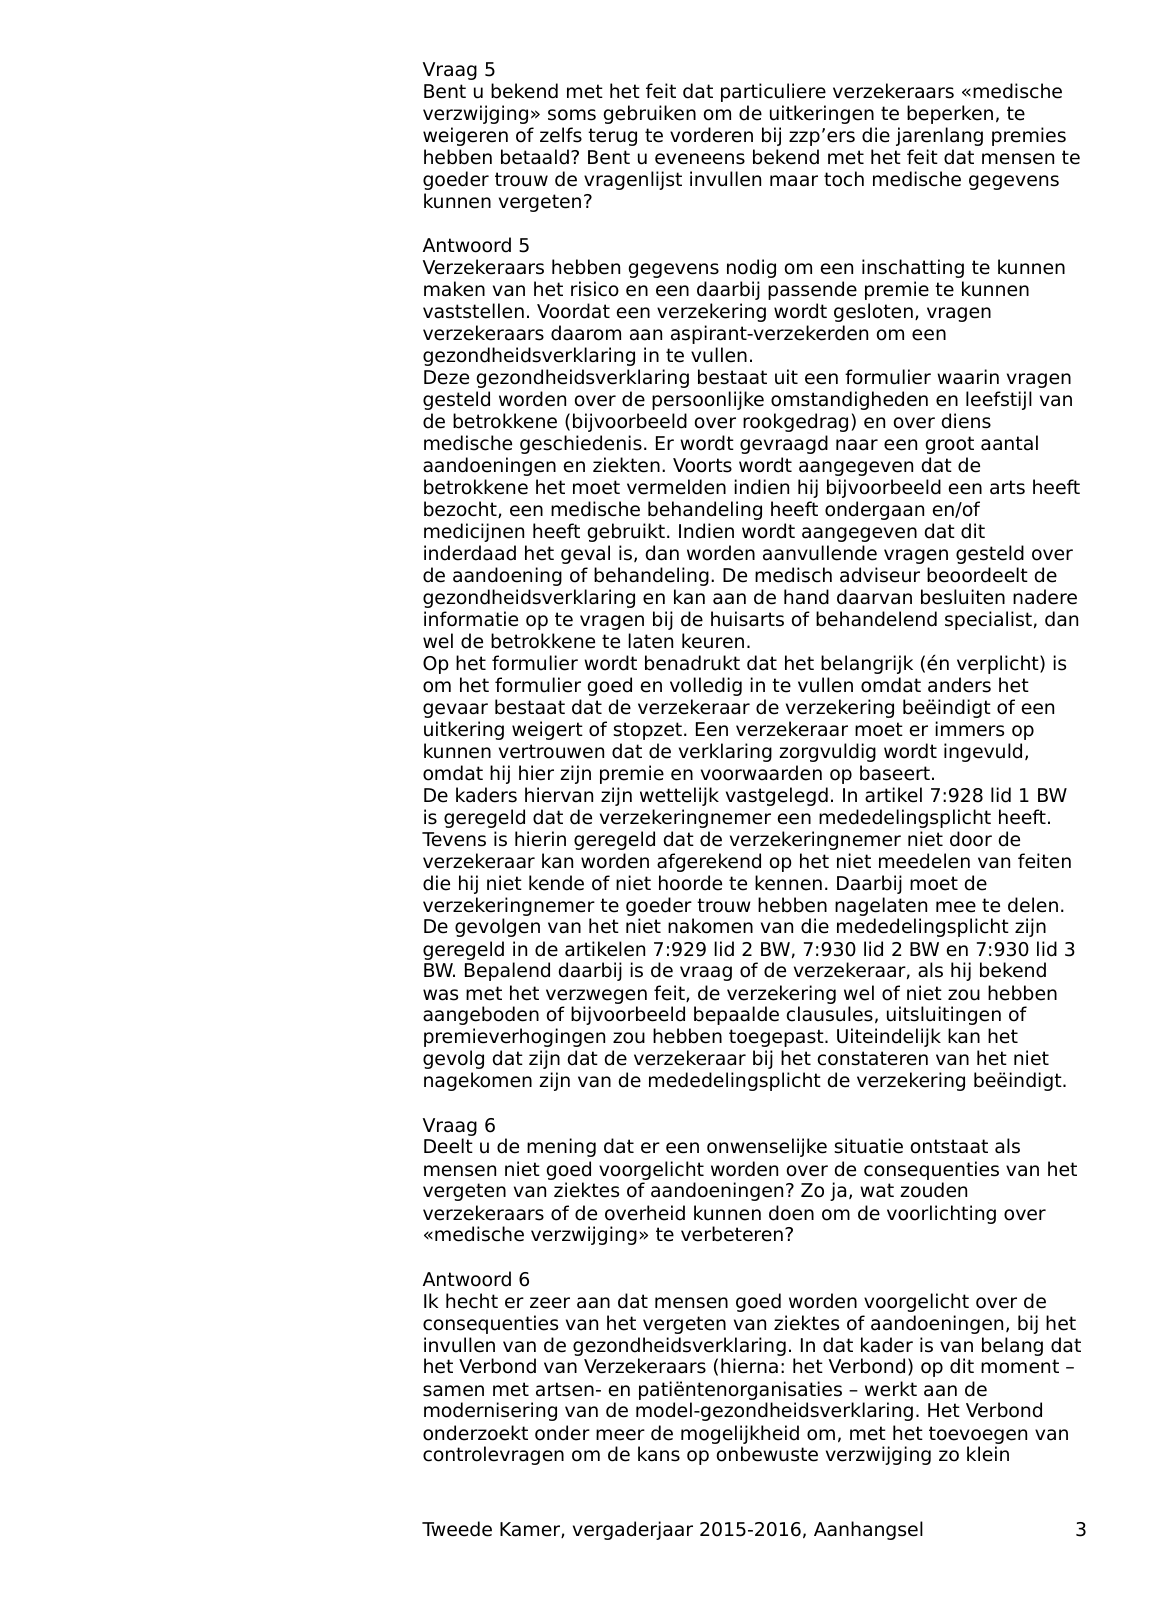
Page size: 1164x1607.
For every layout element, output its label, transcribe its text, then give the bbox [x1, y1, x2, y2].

text Op het formulier wordt benadrukt dat het belangrijk (én verplicht) is om het formulier goed en volledig in te vullen omdat anders het gevaar bestaat dat de verzekeraar de verzekering beëindigt of een uitkering weigert of stopzet. Een verzekeraar moet er immers op kunnen vertrouwen dat de verklaring zorgvuldig wordt ingevuld, omdat hij hier zijn premie en voorwaarden op baseert. [422, 653, 1087, 784]
text Antwoord 6 [422, 1268, 1087, 1291]
text Bent u bekend met het feit dat particuliere verzekeraars «medische verzwijging» soms gebruiken om de uitkeringen te beperken, te weigeren of zelfs terug te vorderen bij zzp’ers die jarenlang premies hebben betaald? Bent u eveneens bekend met het feit dat mensen te goeder trouw de vragenlijst invullen maar toch medische gegevens kunnen vergeten? [422, 81, 1087, 213]
text Deelt u de mening dat er een onwenselijke situatie ontstaat als mensen niet goed voorgelicht worden over de consequenties van het vergeten van ziektes of aandoeningen? Zo ja, wat zouden verzekeraars of de overheid kunnen doen om de voorlichting over «medische verzwijging» te verbeteren? [422, 1136, 1087, 1246]
text Verzekeraars hebben gegevens nodig om een inschatting te kunnen maken van het risico en een daarbij passende premie te kunnen vaststellen. Voordat een verzekering wordt gesloten, vragen verzekeraars daarom aan aspirant-verzekerden om een gezondheidsverklaring in te vullen. [422, 257, 1087, 367]
text Ik hecht er zeer aan dat mensen goed worden voorgelicht over de consequenties van het vergeten van ziektes of aandoeningen, bij het invullen van de gezondheidsverklaring. In dat kader is van belang dat het Verbond van Verzekeraars (hierna: het Verbond) op dit moment – samen met artsen- en patiëntenorganisaties – werkt aan de modernisering van de model-gezondheidsverklaring. Het Verbond onderzoekt onder meer de mogelijkheid om, met het toevoegen van controlevragen om de kans op onbewuste verzwijging zo klein [422, 1291, 1087, 1466]
text Antwoord 5 [422, 235, 1087, 257]
text Vraag 6 [422, 1114, 1087, 1136]
text Deze gezondheidsverklaring bestaat uit een formulier waarin vragen gesteld worden over de persoonlijke omstandigheden en leefstijl van de betrokkene (bijvoorbeeld over rookgedrag) en over diens medische geschiedenis. Er wordt gevraagd naar een groot aantal aandoeningen en ziekten. Voorts wordt aangegeven dat de betrokkene het moet vermelden indien hij bijvoorbeeld een arts heeft bezocht, een medische behandeling heeft ondergaan en/of medicijnen heeft gebruikt. Indien wordt aangegeven dat dit inderdaad het geval is, dan worden aanvullende vragen gesteld over de aandoening of behandeling. De medisch adviseur beoordeelt de gezondheidsverklaring en kan aan de hand daarvan besluiten nadere informatie op te vragen bij de huisarts of behandelend specialist, dan wel de betrokkene te laten keuren. [422, 367, 1087, 653]
text De kaders hiervan zijn wettelijk vastgelegd. In artikel 7:928 lid 1 BW is geregeld dat de verzekeringnemer een mededelingsplicht heeft. Tevens is hierin geregeld dat de verzekeringnemer niet door de verzekeraar kan worden afgerekend op het niet meedelen van feiten die hij niet kende of niet hoorde te kennen. Daarbij moet de verzekeringnemer te goeder trouw hebben nagelaten mee te delen. [422, 784, 1087, 916]
text De gevolgen van het niet nakomen van die mededelingsplicht zijn geregeld in de artikelen 7:929 lid 2 BW, 7:930 lid 2 BW en 7:930 lid 3 BW. Bepalend daarbij is de vraag of de verzekeraar, als hij bekend was met het verzwegen feit, de verzekering wel of niet zou hebben aangeboden of bijvoorbeeld bepaalde clausules, uitsluitingen of premieverhogingen zou hebben toegepast. Uiteindelijk kan het gevolg dat zijn dat de verzekeraar bij het constateren van het niet nagekomen zijn van de mededelingsplicht de verzekering beëindigt. [422, 916, 1087, 1092]
text Vraag 5 [422, 59, 1087, 81]
